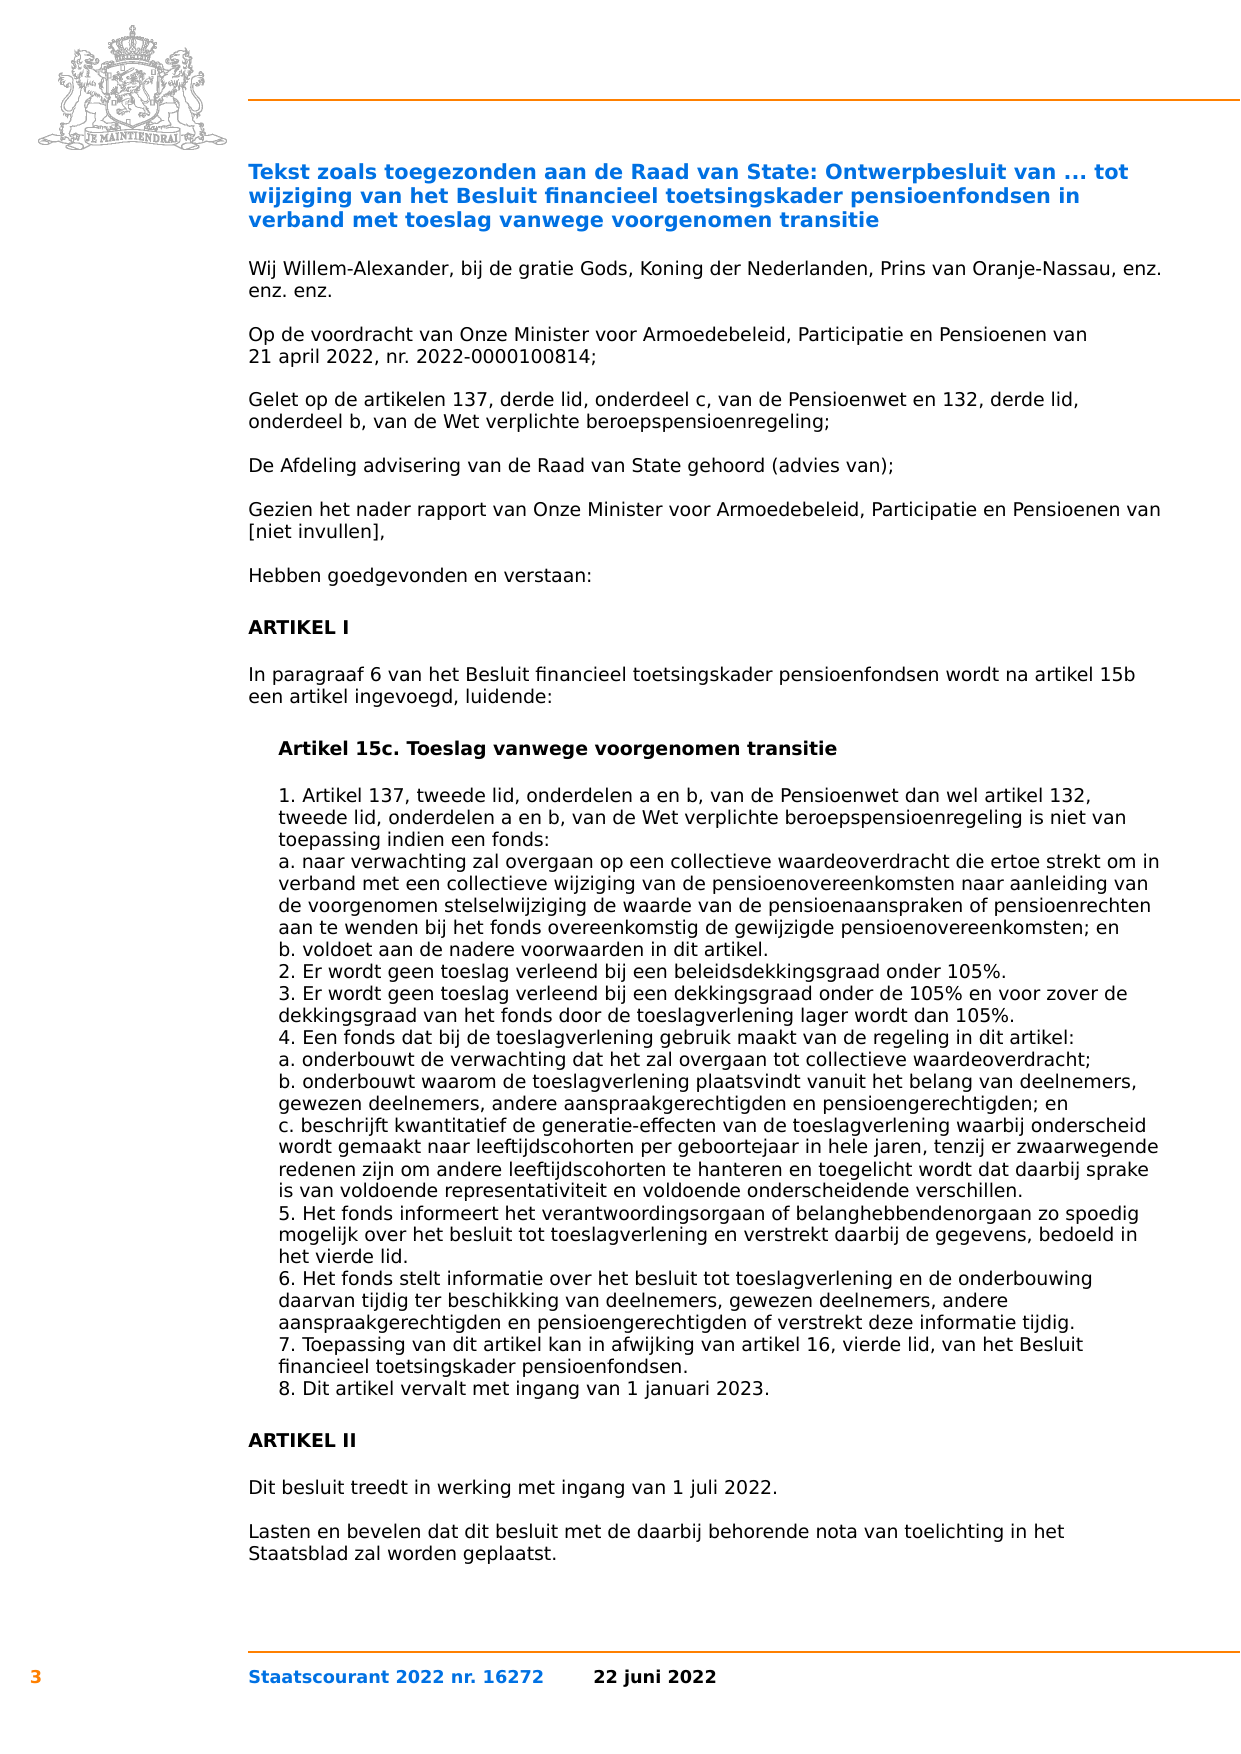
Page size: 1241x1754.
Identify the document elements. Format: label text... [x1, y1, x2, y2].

text a. naar verwachting zal overgaan op een collectieve waardeoverdracht die ertoe strekt om in verband met een collectieve wijziging van de pensioenovereenkomsten naar aanleiding van de voorgenomen stelselwijziging de waarde van de pensioenaanspraken of pensioenrechten aan te wenden bij het fonds overeenkomstig de gewijzigde pensioenovereenkomsten; en [278, 851, 1163, 939]
text Gezien het nader rapport van Onze Minister voor Armoedebeleid, Participatie en Pensioenen van [niet invullen], [248, 499, 1163, 543]
text Lasten en bevelen dat dit besluit met de daarbij behorende nota van toelichting in het Staatsblad zal worden geplaatst. [248, 1521, 1163, 1565]
text 8. Dit artikel vervalt met ingang van 1 januari 2023. [278, 1378, 1163, 1400]
text b. voldoet aan de nadere voorwaarden in dit artikel. [278, 939, 1163, 961]
text Hebben goedgevonden en verstaan: [248, 565, 1163, 587]
text 5. Het fonds informeert het verantwoordingsorgaan of belanghebbendenorgaan zo spoedig mogelijk over het besluit tot toeslagverlening en verstrekt daarbij de gegevens, bedoeld in het vierde lid. [278, 1202, 1163, 1268]
picture [38, 25, 227, 150]
text 2. Er wordt geen toeslag verleend bij een beleidsdekkingsgraad onder 105%. [278, 961, 1163, 983]
subtitle Tekst zoals toegezonden aan de Raad van State: Ontwerpbesluit van ... tot wijziging van het Besluit financieel toetsingskader pensioenfondsen in verband met toeslag vanwege voorgenomen transitie [248, 160, 1163, 233]
text a. onderbouwt de verwachting dat het zal overgaan tot collectieve waardeoverdracht; [278, 1048, 1163, 1071]
text 7. Toepassing van dit artikel kan in afwijking van artikel 16, vierde lid, van het Besluit financieel toetsingskader pensioenfondsen. [278, 1334, 1163, 1378]
text Wij Willem-Alexander, bij de gratie Gods, Koning der Nederlanden, Prins van Oranje-Nassau, enz. enz. enz. [248, 258, 1163, 302]
text c. beschrijft kwantitatief de generatie-effecten van de toeslagverlening waarbij onderscheid wordt gemaakt naar leeftijdscohorten per geboortejaar in hele jaren, tenzij er zwaarwegende redenen zijn om andere leeftijdscohorten te hanteren en toegelicht wordt dat daarbij sprake is van voldoende representativiteit en voldoende onderscheidende verschillen. [278, 1114, 1163, 1202]
text b. onderbouwt waarom de toeslagverlening plaatsvindt vanuit het belang van deelnemers, gewezen deelnemers, andere aanspraakgerechtigden en pensioengerechtigden; en [278, 1071, 1163, 1114]
subtitle Artikel 15c. Toeslag vanwege voorgenomen transitie [278, 738, 1163, 760]
text Gelet op de artikelen 137, derde lid, onderdeel c, van de Pensioenwet en 132, derde lid, onderdeel b, van de Wet verplichte beroepspensioenregeling; [248, 389, 1163, 433]
text 4. Een fonds dat bij de toeslagverlening gebruik maakt van de regeling in dit artikel: [278, 1027, 1163, 1048]
text Op de voordracht van Onze Minister voor Armoedebeleid, Participatie en Pensioenen van 21 april 2022, nr. 2022-0000100814; [248, 323, 1163, 367]
text In paragraaf 6 van het Besluit financieel toetsingskader pensioenfondsen wordt na artikel 15b een artikel ingevoegd, luidende: [248, 664, 1163, 708]
text 1. Artikel 137, tweede lid, onderdelen a en b, van de Pensioenwet dan wel artikel 132, tweede lid, onderdelen a en b, van de Wet verplichte beroepspensioenregeling is niet van toepassing indien een fonds: [278, 785, 1163, 851]
subtitle ARTIKEL I [248, 617, 1163, 639]
text 3. Er wordt geen toeslag verleend bij een dekkingsgraad onder de 105% en voor zover de dekkingsgraad van het fonds door de toeslagverlening lager wordt dan 105%. [278, 983, 1163, 1027]
text Dit besluit treedt in werking met ingang van 1 juli 2022. [248, 1477, 1163, 1499]
text 6. Het fonds stelt informatie over het besluit tot toeslagverlening en de onderbouwing daarvan tijdig ter beschikking van deelnemers, gewezen deelnemers, andere aanspraakgerechtigden en pensioengerechtigden of verstrekt deze informatie tijdig. [278, 1268, 1163, 1334]
subtitle ARTIKEL II [248, 1430, 1163, 1452]
text De Afdeling advisering van de Raad van State gehoord (advies van); [248, 455, 1163, 477]
